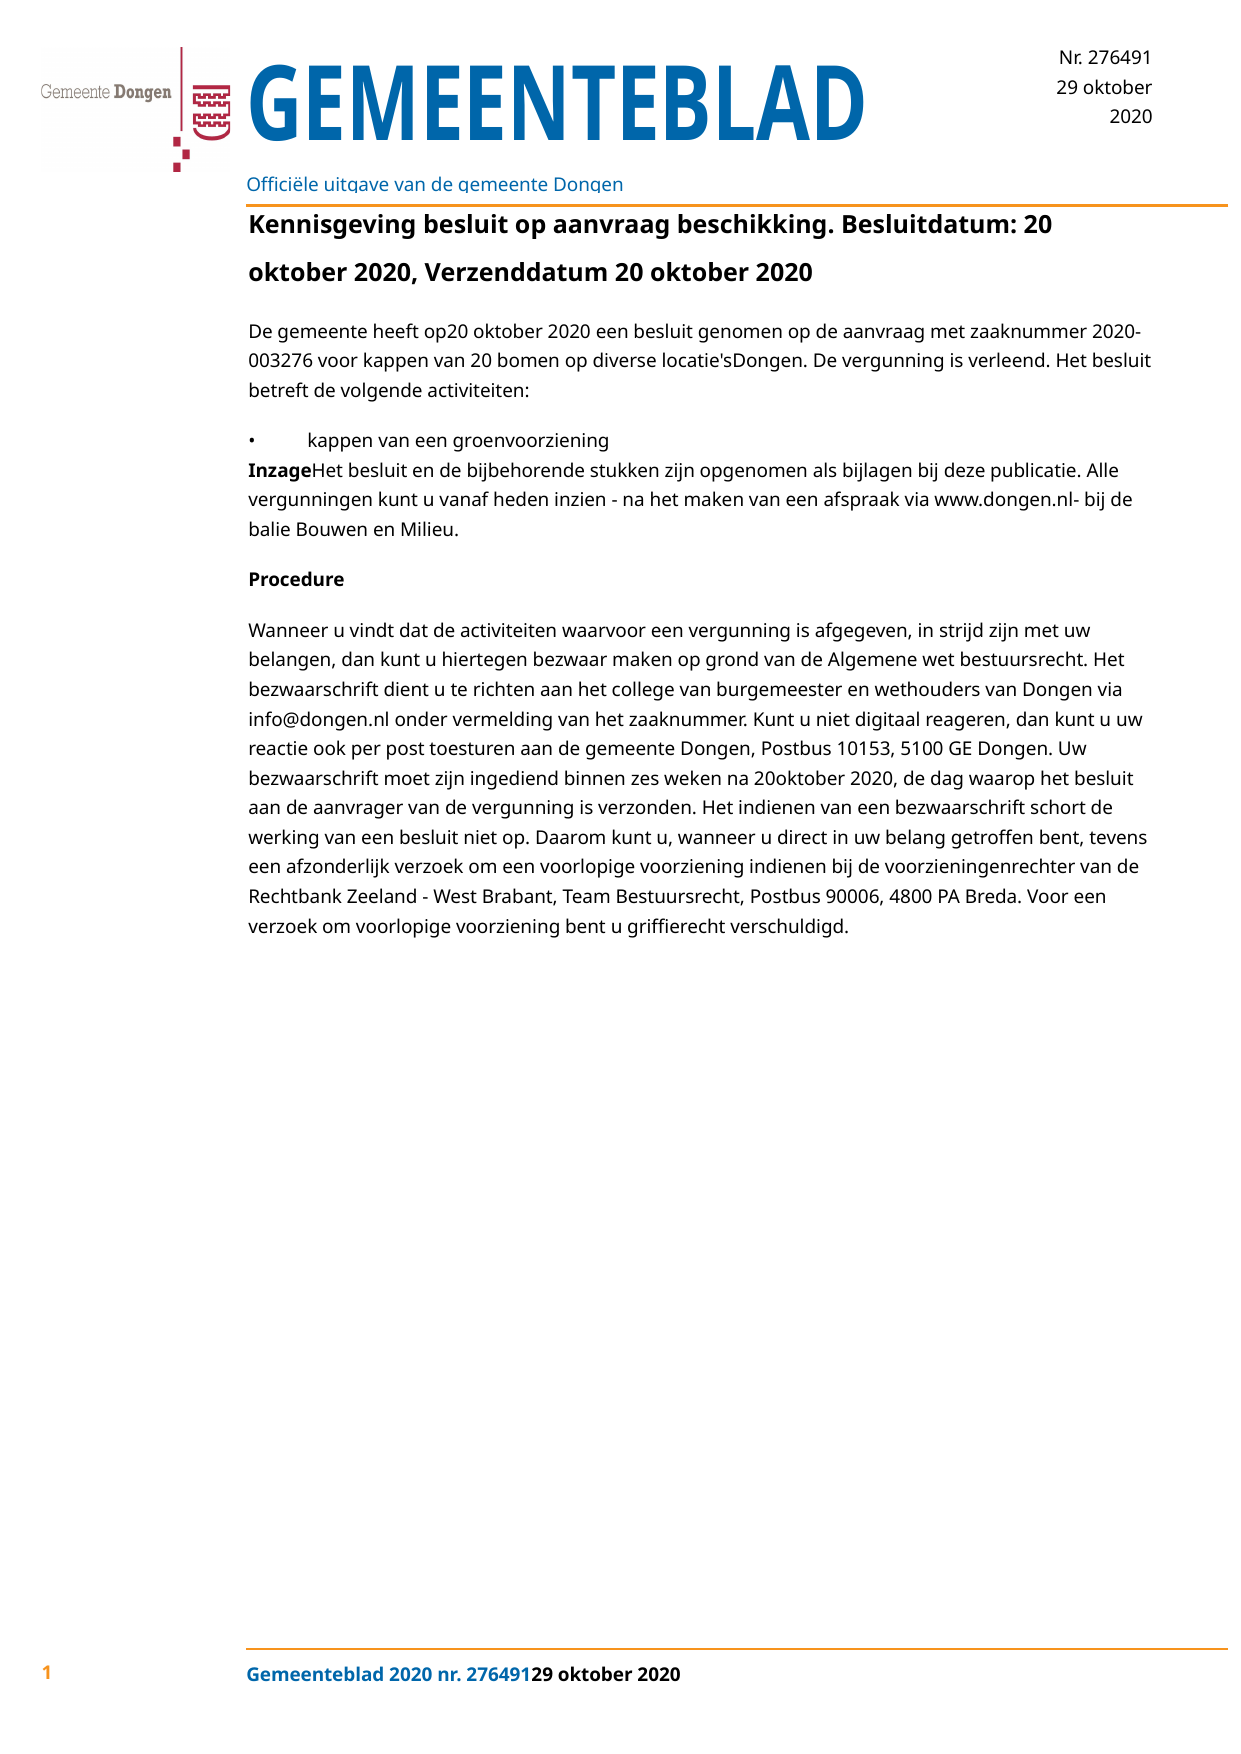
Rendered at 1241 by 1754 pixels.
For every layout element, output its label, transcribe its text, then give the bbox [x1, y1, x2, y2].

text Procedure [248, 567, 1152, 592]
picture [41, 47, 231, 172]
text InzageHet besluit en de bijbehorende stukken zijn opgenomen als bijlagen bij deze publicatie. Alle vergunningen kunt u vanaf heden inzien - na het maken van een afspraak via www.dongen.nl- bij de balie Bouwen en Milieu. [248, 457, 1152, 542]
list kappen van een groenvoorziening [248, 427, 1152, 453]
text Wanneer u vindt dat de activiteiten waarvoor een vergunning is afgegeven, in strijd zijn met uw belangen, dan kunt u hiertegen bezwaar maken op grond van de Algemene wet bestuursrecht. Het bezwaarschrift dient u te richten aan het college van burgemeester en wethouders van Dongen via info@dongen.nl onder vermelding van het zaaknummer. Kunt u niet digitaal reageren, dan kunt u uw reactie ook per post toesturen aan de gemeente Dongen, Postbus 10153, 5100 GE Dongen. Uw bezwaarschrift moet zijn ingediend binnen zes weken na 20oktober 2020, de dag waarop het besluit aan de aanvrager van de vergunning is verzonden. Het indienen van een bezwaarschrift schort de werking van een besluit niet op. Daarom kunt u, wanneer u direct in uw belang getroffen bent, tevens een afzonderlijk verzoek om een voorlopige voorziening indienen bij de voorzieningenrechter van de Rechtbank Zeeland - West Brabant, Team Bestuursrecht, Postbus 90006, 4800 PA Breda. Voor een verzoek om voorlopige voorziening bent u griffierecht verschuldigd. [248, 617, 1152, 939]
text De gemeente heeft op20 oktober 2020 een besluit genomen op de aanvraag met zaaknummer 2020-003276 voor kappen van 20 bomen op diverse locatie'sDongen. De vergunning is verleend. Het besluit betreft de volgende activiteiten: [248, 318, 1152, 403]
text Kennisgeving besluit op aanvraag beschikking. Besluitdatum: 20 oktober 2020, Verzenddatum 20 oktober 2020 [248, 207, 1152, 288]
